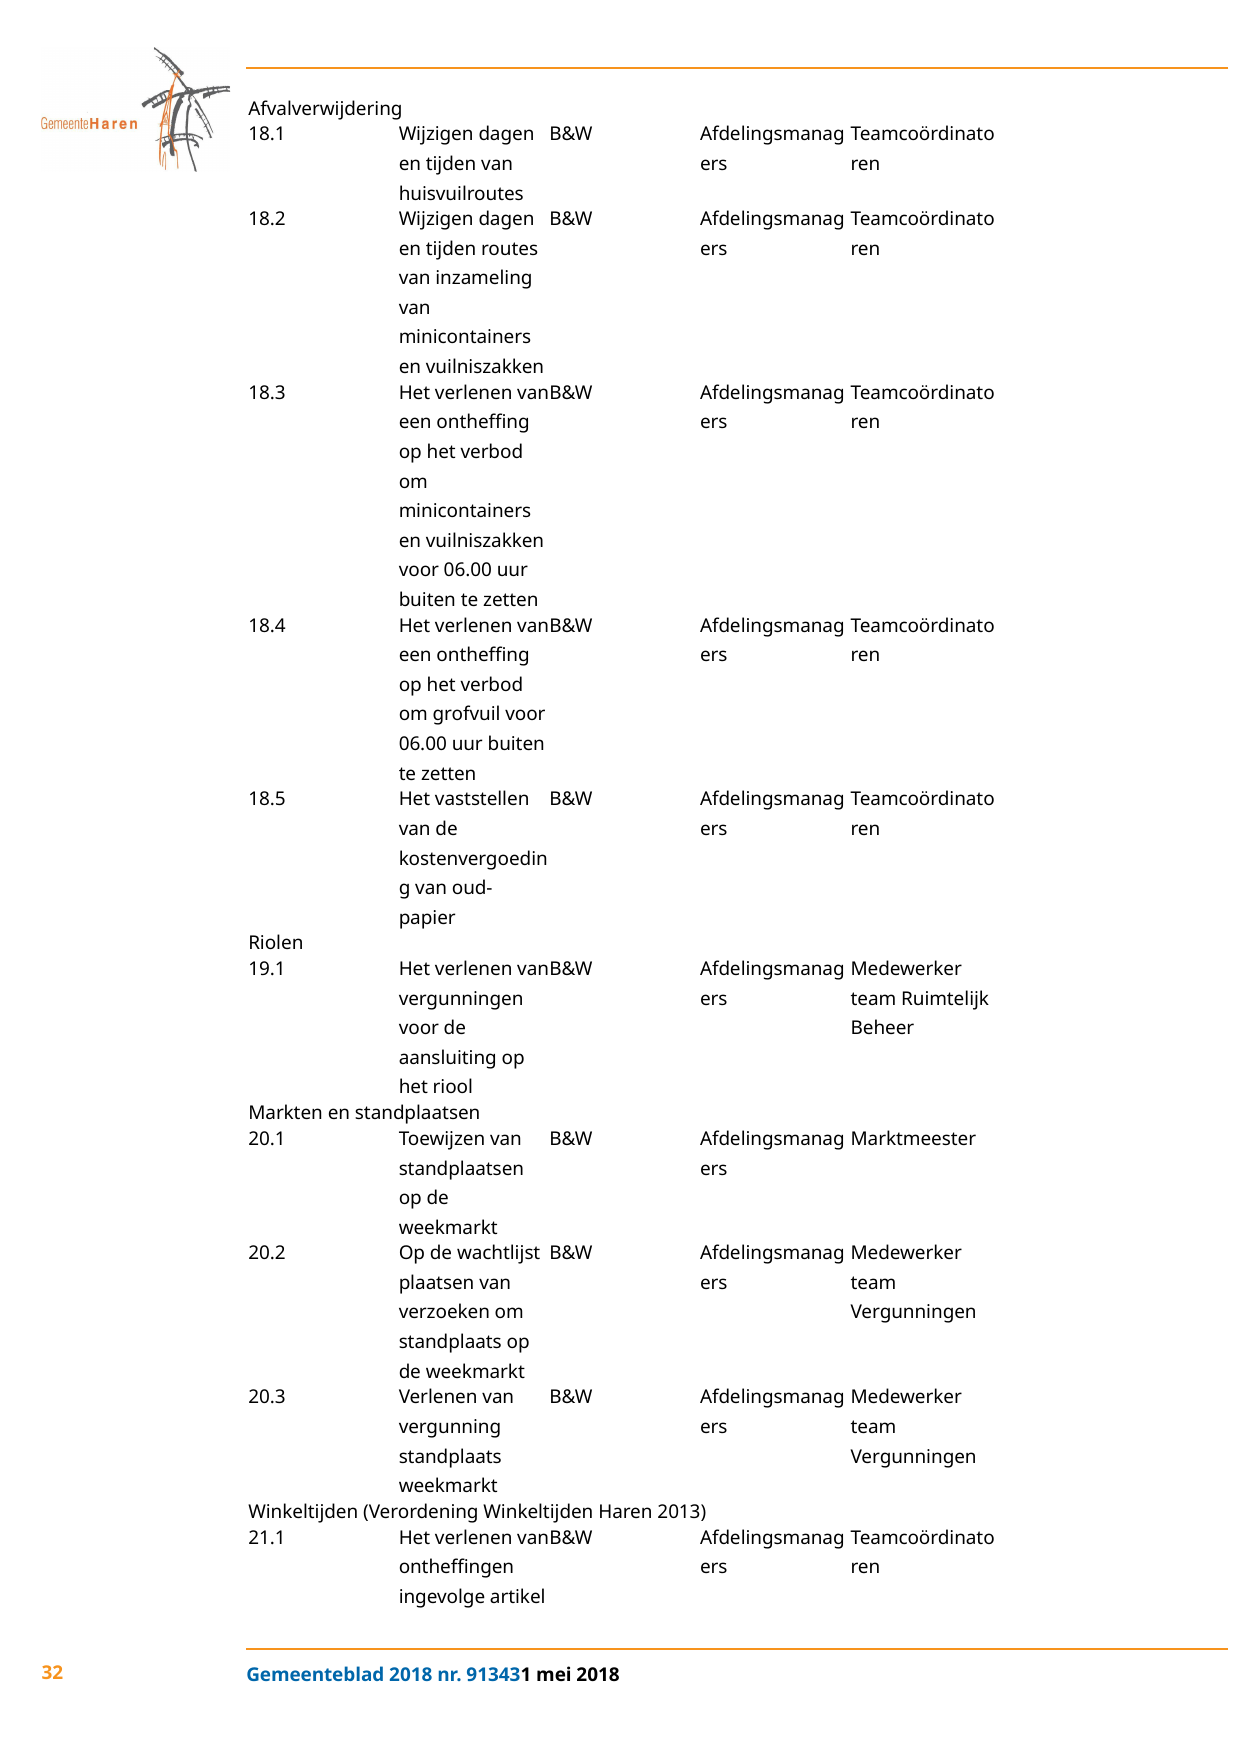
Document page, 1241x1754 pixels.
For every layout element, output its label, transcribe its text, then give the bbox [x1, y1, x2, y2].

table_cell Afdelingsmanagers [700, 955, 850, 1099]
table_cell Afdelingsmanagers [700, 1384, 850, 1498]
table_cell Toewijzen van standplaatsen op de weekmarkt [399, 1125, 549, 1239]
table_cell B&W [549, 786, 700, 929]
table_cell Teamcoördinatoren [850, 1524, 1001, 1609]
table_cell [1001, 205, 1152, 379]
table_cell [1001, 1384, 1152, 1498]
table_cell 18.1 [248, 121, 398, 205]
table_cell Teamcoördinatoren [850, 379, 1001, 612]
table_cell [1001, 1125, 1152, 1239]
table_cell B&W [549, 1524, 700, 1609]
table_cell Teamcoördinatoren [850, 786, 1001, 929]
table_cell [1001, 121, 1152, 205]
table_cell Marktmeester [850, 1125, 1001, 1239]
table_cell 18.4 [248, 612, 398, 786]
table_cell [1001, 379, 1152, 612]
table_cell Afdelingsmanagers [700, 121, 850, 205]
table_cell Het verlenen van een ontheffing op het verbod om grofvuil voor 06.00 uur buiten te zetten [399, 612, 549, 786]
table_cell Afdelingsmanagers [700, 612, 850, 786]
table_cell B&W [549, 1240, 700, 1384]
table_cell [1001, 612, 1152, 786]
table_cell 18.5 [248, 786, 398, 929]
table_cell B&W [549, 612, 700, 786]
table_cell B&W [549, 379, 700, 612]
table_cell [1001, 1240, 1152, 1384]
table_cell 18.3 [248, 379, 398, 612]
table_cell B&W [549, 121, 700, 205]
table_cell Verlenen van vergunning standplaats weekmarkt [399, 1384, 549, 1498]
table_cell Wijzigen dagen en tijden van huisvuilroutes [399, 121, 549, 205]
table_cell Het verlenen van ontheffingen ingevolge artikel [399, 1524, 549, 1609]
table_cell Het vaststellen van de kostenvergoeding van oud-papier [399, 786, 549, 929]
table_cell 18.2 [248, 205, 398, 379]
table_cell Wijzigen dagen en tijden routes van inzameling van minicontainers en vuilniszakken [399, 205, 549, 379]
table_cell Teamcoördinatoren [850, 121, 1001, 205]
table_cell Afdelingsmanagers [700, 1240, 850, 1384]
table_cell Afdelingsmanagers [700, 379, 850, 612]
picture [41, 47, 231, 172]
table_cell 19.1 [248, 955, 398, 1099]
table_cell Medewerker team Vergunningen [850, 1384, 1001, 1498]
table_cell 20.1 [248, 1125, 398, 1239]
table_cell [1001, 786, 1152, 929]
table_cell Afdelingsmanagers [700, 1125, 850, 1239]
table_cell B&W [549, 1384, 700, 1498]
table_cell B&W [549, 1125, 700, 1239]
table_cell Winkeltijden (Verordening Winkeltijden Haren 2013) [248, 1498, 1152, 1524]
table_cell 20.3 [248, 1384, 398, 1498]
table_cell Afdelingsmanagers [700, 1524, 850, 1609]
table_cell Medewerker team Ruimtelijk Beheer [850, 955, 1001, 1099]
table_cell Riolen [248, 930, 1152, 955]
table_cell Teamcoördinatoren [850, 612, 1001, 786]
table_cell 20.2 [248, 1240, 398, 1384]
table_cell Het verlenen van vergunningen voor de aansluiting op het riool [399, 955, 549, 1099]
table_cell B&W [549, 955, 700, 1099]
table_cell Op de wachtlijst plaatsen van verzoeken om standplaats op de weekmarkt [399, 1240, 549, 1384]
table_cell [1001, 955, 1152, 1099]
table_cell Afvalverwijdering [248, 95, 1152, 121]
table_cell Medewerker team Vergunningen [850, 1240, 1001, 1384]
table_cell Afdelingsmanagers [700, 205, 850, 379]
table_cell 21.1 [248, 1524, 398, 1609]
table_cell B&W [549, 205, 700, 379]
table_cell Afdelingsmanagers [700, 786, 850, 929]
table_cell [1001, 1524, 1152, 1609]
table_cell Teamcoördinatoren [850, 205, 1001, 379]
table_cell Het verlenen van een ontheffing op het verbod om minicontainers en vuilniszakken voor 06.00 uur buiten te zetten [399, 379, 549, 612]
table_cell Markten en standplaatsen [248, 1099, 1152, 1125]
